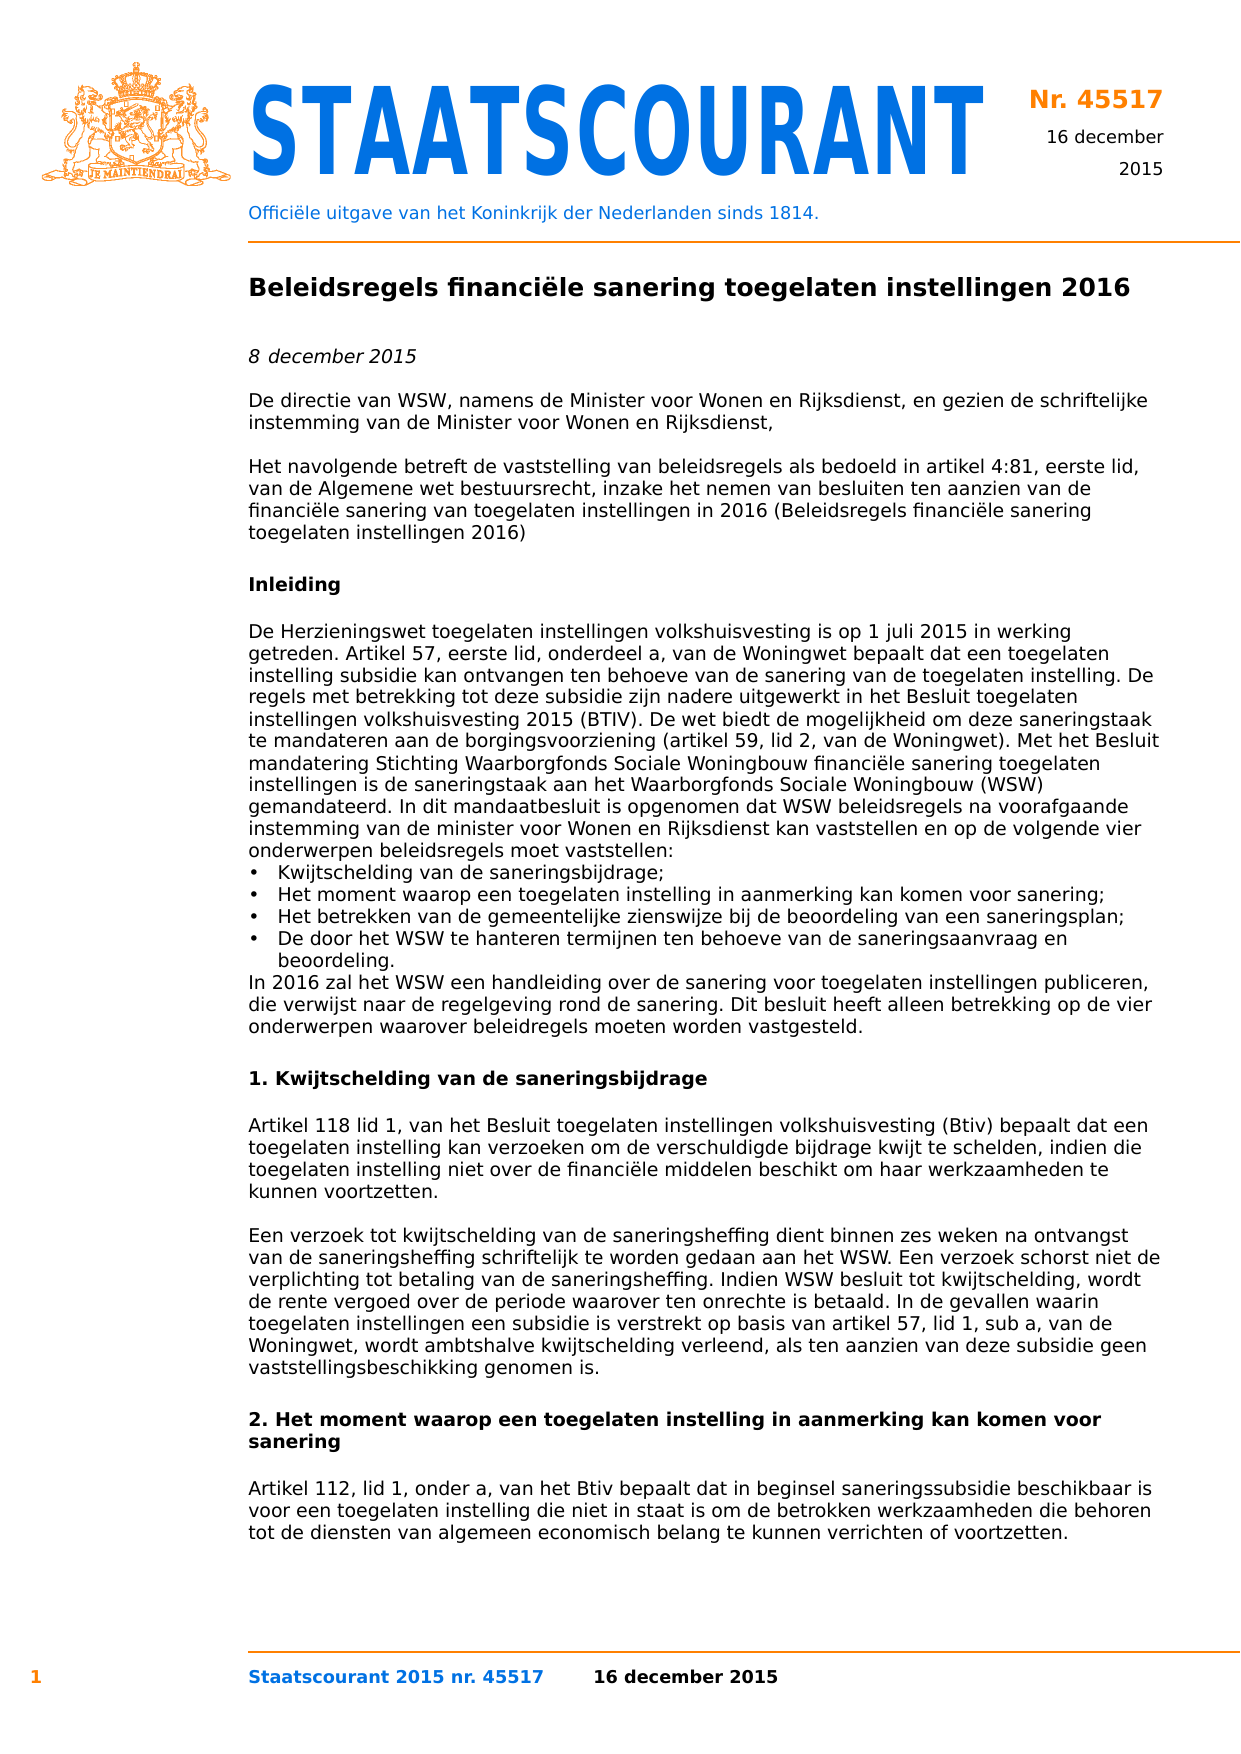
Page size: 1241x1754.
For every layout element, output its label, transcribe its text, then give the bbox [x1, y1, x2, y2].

subtitle Beleidsregels financiële sanering toegelaten instellingen 2016 [248, 273, 1163, 302]
text Een verzoek tot kwijtschelding van de saneringsheffing dient binnen zes weken na ontvangst van de saneringsheffing schriftelijk te worden gedaan aan het WSW. Een verzoek schorst niet de verplichting tot betaling van de saneringsheffing. Indien WSW besluit tot kwijtschelding, wordt de rente vergoed over de periode waarover ten onrechte is betaald. In de gevallen waarin toegelaten instellingen een subsidie is verstrekt op basis van artikel 57, lid 1, sub a, van de Woningwet, wordt ambtshalve kwijtschelding verleend, als ten aanzien van deze subsidie geen vaststellingsbeschikking genomen is. [248, 1225, 1163, 1379]
text In 2016 zal het WSW een handleiding over de sanering voor toegelaten instellingen publiceren, die verwijst naar de regelgeving rond de sanering. Dit besluit heeft alleen betrekking op de vier onderwerpen waarover beleidregels moeten worden vastgesteld. [248, 972, 1163, 1038]
text • Kwijtschelding van de saneringsbijdrage; [248, 862, 1163, 884]
text • Het moment waarop een toegelaten instelling in aanmerking kan komen voor sanering; [248, 884, 1163, 906]
table_header STAATSCOURANT [248, 62, 998, 203]
table_header Nr. 45517 [998, 62, 1240, 121]
text Artikel 118 lid 1, van het Besluit toegelaten instellingen volkshuisvesting (Btiv) bepaalt dat een toegelaten instelling kan verzoeken om de verschuldigde bijdrage kwijt te schelden, indien die toegelaten instelling niet over de financiële middelen beschikt om haar werkzaamheden te kunnen voortzetten. [248, 1115, 1163, 1203]
picture [41, 62, 231, 186]
text Het navolgende betreft de vaststelling van beleidsregels als bedoeld in artikel 4:81, eerste lid, van de Algemene wet bestuursrecht, inzake het nemen van besluiten ten aanzien van de financiële sanering van toegelaten instellingen in 2016 (Beleidsregels financiële sanering toegelaten instellingen 2016) [248, 456, 1163, 543]
table_cell Officiële uitgave van het Koninkrijk der Nederlanden sinds 1814. [248, 203, 1240, 241]
table_header [25, 62, 248, 241]
subtitle Inleiding [248, 573, 1163, 596]
text De Herzieningswet toegelaten instellingen volkshuisvesting is op 1 juli 2015 in werking getreden. Artikel 57, eerste lid, onderdeel a, van de Woningwet bepaalt dat een toegelaten instelling subsidie kan ontvangen ten behoeve van de sanering van de toegelaten instelling. De regels met betrekking tot deze subsidie zijn nadere uitgewerkt in het Besluit toegelaten instellingen volkshuisvesting 2015 (BTIV). De wet biedt de mogelijkheid om deze saneringstaak te mandateren aan de borgingsvoorziening (artikel 59, lid 2, van de Woningwet). Met het Besluit mandatering Stichting Waarborgfonds Sociale Woningbouw financiële sanering toegelaten instellingen is de saneringstaak aan het Waarborgfonds Sociale Woningbouw (WSW) gemandateerd. In dit mandaatbesluit is opgenomen dat WSW beleidsregels na voorafgaande instemming van de minister voor Wonen en Rijksdienst kan vaststellen en op de volgende vier onderwerpen beleidsregels moet vaststellen: [248, 621, 1163, 862]
subtitle 1. Kwijtschelding van de saneringsbijdrage [248, 1068, 1163, 1090]
text • De door het WSW te hanteren termijnen ten behoeve van de saneringsaanvraag en beoordeling. [248, 928, 1163, 972]
text 8 december 2015 [248, 346, 1163, 368]
text De directie van WSW, namens de Minister voor Wonen en Rijksdienst, en gezien de schriftelijke instemming van de Minister voor Wonen en Rijksdienst, [248, 390, 1163, 434]
text Artikel 112, lid 1, onder a, van het Btiv bepaalt dat in beginsel saneringssubsidie beschikbaar is voor een toegelaten instelling die niet in staat is om de betrokken werkzaamheden die behoren tot de diensten van algemeen economisch belang te kunnen verrichten of voortzetten. [248, 1478, 1163, 1544]
subtitle 2. Het moment waarop een toegelaten instelling in aanmerking kan komen voor sanering [248, 1409, 1163, 1453]
table_cell 16 december [998, 121, 1240, 153]
table_cell 2015 [998, 153, 1240, 203]
text • Het betrekken van de gemeentelijke zienswijze bij de beoordeling van een saneringsplan; [248, 906, 1163, 928]
